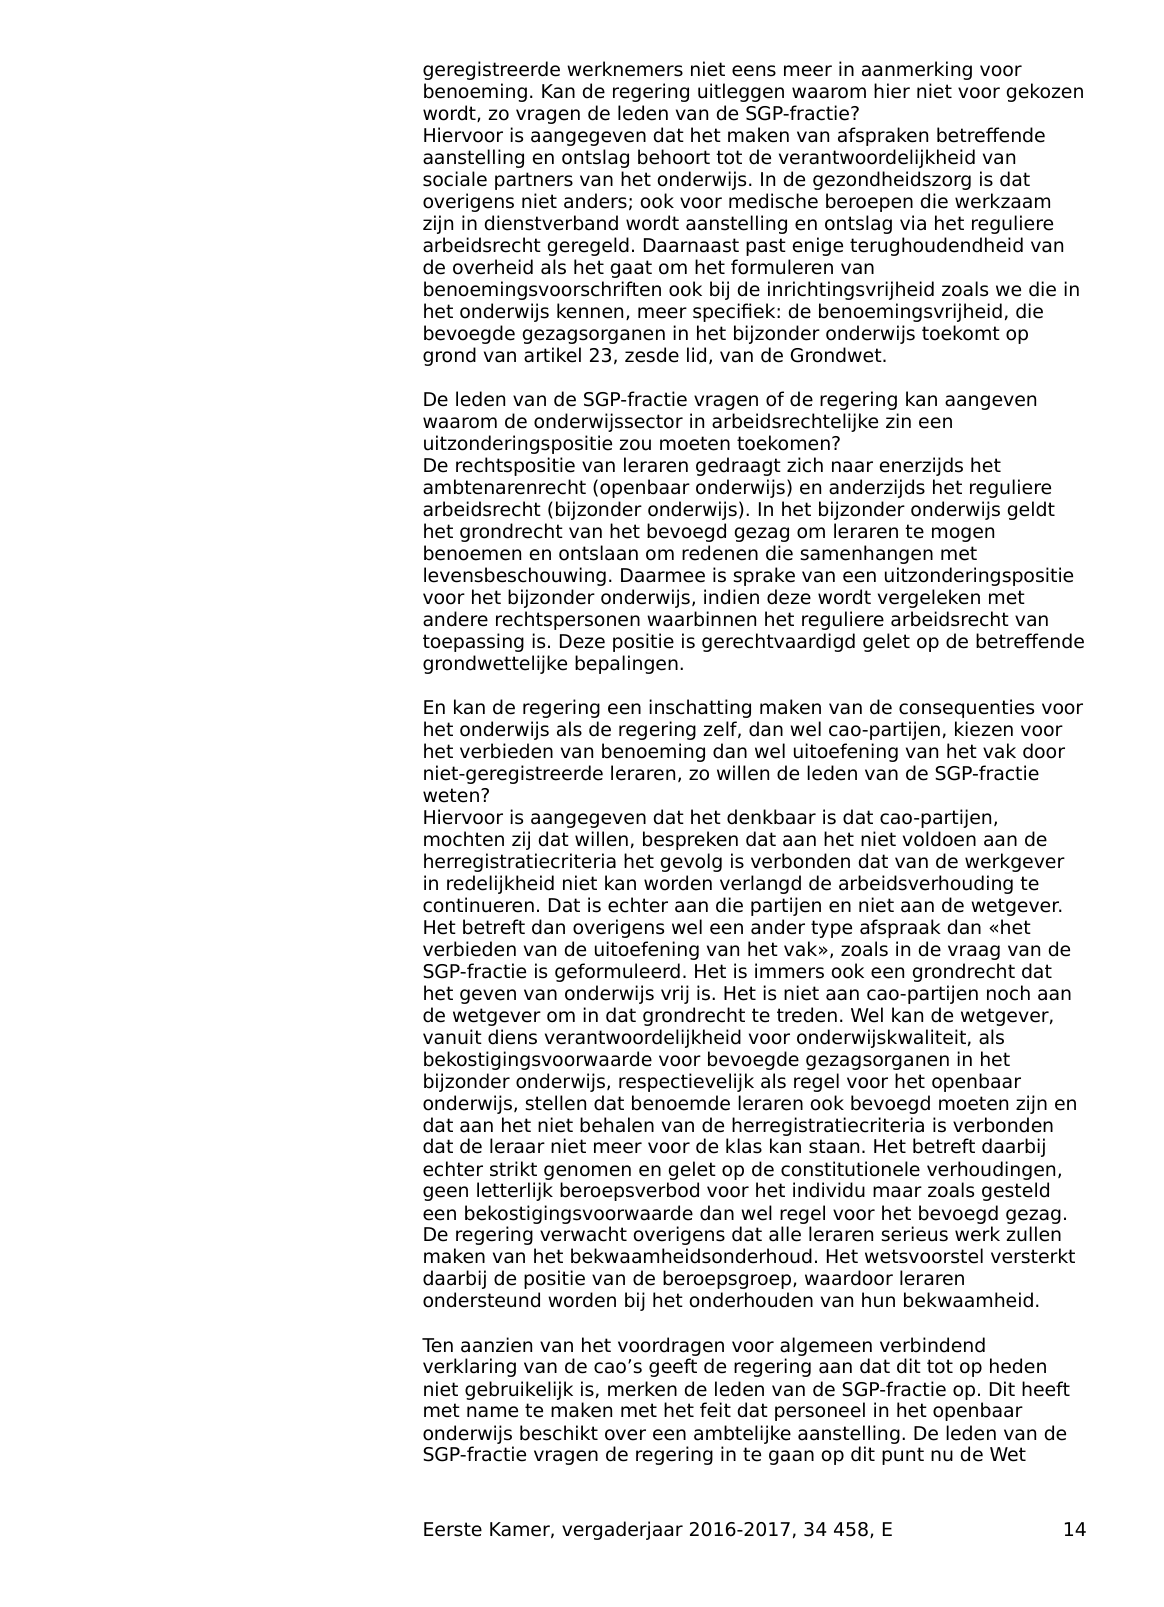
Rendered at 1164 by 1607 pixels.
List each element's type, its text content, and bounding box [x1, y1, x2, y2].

text Hiervoor is aangegeven dat het denkbaar is dat cao-partijen, mochten zij dat willen, bespreken dat aan het niet voldoen aan de herregistratiecriteria het gevolg is verbonden dat van de werkgever in redelijkheid niet kan worden verlangd de arbeidsverhouding te continueren. Dat is echter aan die partijen en niet aan de wetgever. Het betreft dan overigens wel een ander type afspraak dan «het verbieden van de uitoefening van het vak», zoals in de vraag van de SGP-fractie is geformuleerd. Het is immers ook een grondrecht dat het geven van onderwijs vrij is. Het is niet aan cao-partijen noch aan de wetgever om in dat grondrecht te treden. Wel kan de wetgever, vanuit diens verantwoordelijkheid voor onderwijskwaliteit, als bekostigingsvoorwaarde voor bevoegde gezagsorganen in het bijzonder onderwijs, respectievelijk als regel voor het openbaar onderwijs, stellen dat benoemde leraren ook bevoegd moeten zijn en dat aan het niet behalen van de herregistratiecriteria is verbonden dat de leraar niet meer voor de klas kan staan. Het betreft daarbij echter strikt genomen en gelet op de constitutionele verhoudingen, geen letterlijk beroepsverbod voor het individu maar zoals gesteld een bekostigingsvoorwaarde dan wel regel voor het bevoegd gezag. [422, 807, 1087, 1224]
text Ten aanzien van het voordragen voor algemeen verbindend verklaring van de cao’s geeft de regering aan dat dit tot op heden niet gebruikelijk is, merken de leden van de SGP-fractie op. Dit heeft met name te maken met het feit dat personeel in het openbaar onderwijs beschikt over een ambtelijke aanstelling. De leden van de SGP-fractie vragen de regering in te gaan op dit punt nu de Wet [422, 1334, 1087, 1466]
text geregistreerde werknemers niet eens meer in aanmerking voor benoeming. Kan de regering uitleggen waarom hier niet voor gekozen wordt, zo vragen de leden van de SGP-fractie? [422, 59, 1087, 125]
text De regering verwacht overigens dat alle leraren serieus werk zullen maken van het bekwaamheidsonderhoud. Het wetsvoorstel versterkt daarbij de positie van de beroepsgroep, waardoor leraren ondersteund worden bij het onderhouden van hun bekwaamheid. [422, 1224, 1087, 1312]
text De rechtspositie van leraren gedraagt zich naar enerzijds het ambtenarenrecht (openbaar onderwijs) en anderzijds het reguliere arbeidsrecht (bijzonder onderwijs). In het bijzonder onderwijs geldt het grondrecht van het bevoegd gezag om leraren te mogen benoemen en ontslaan om redenen die samenhangen met levensbeschouwing. Daarmee is sprake van een uitzonderingspositie voor het bijzonder onderwijs, indien deze wordt vergeleken met andere rechtspersonen waarbinnen het reguliere arbeidsrecht van toepassing is. Deze positie is gerechtvaardigd gelet op de betreffende grondwettelijke bepalingen. [422, 455, 1087, 675]
text En kan de regering een inschatting maken van de consequenties voor het onderwijs als de regering zelf, dan wel cao-partijen, kiezen voor het verbieden van benoeming dan wel uitoefening van het vak door niet-geregistreerde leraren, zo willen de leden van de SGP-fractie weten? [422, 697, 1087, 807]
text De leden van de SGP-fractie vragen of de regering kan aangeven waarom de onderwijssector in arbeidsrechtelijke zin een uitzonderingspositie zou moeten toekomen? [422, 389, 1087, 455]
text Hiervoor is aangegeven dat het maken van afspraken betreffende aanstelling en ontslag behoort tot de verantwoordelijkheid van sociale partners van het onderwijs. In de gezondheidszorg is dat overigens niet anders; ook voor medische beroepen die werkzaam zijn in dienstverband wordt aanstelling en ontslag via het reguliere arbeidsrecht geregeld. Daarnaast past enige terughoudendheid van de overheid als het gaat om het formuleren van benoemingsvoorschriften ook bij de inrichtingsvrijheid zoals we die in het onderwijs kennen, meer specifiek: de benoemingsvrijheid, die bevoegde gezagsorganen in het bijzonder onderwijs toekomt op grond van artikel 23, zesde lid, van de Grondwet. [422, 125, 1087, 367]
